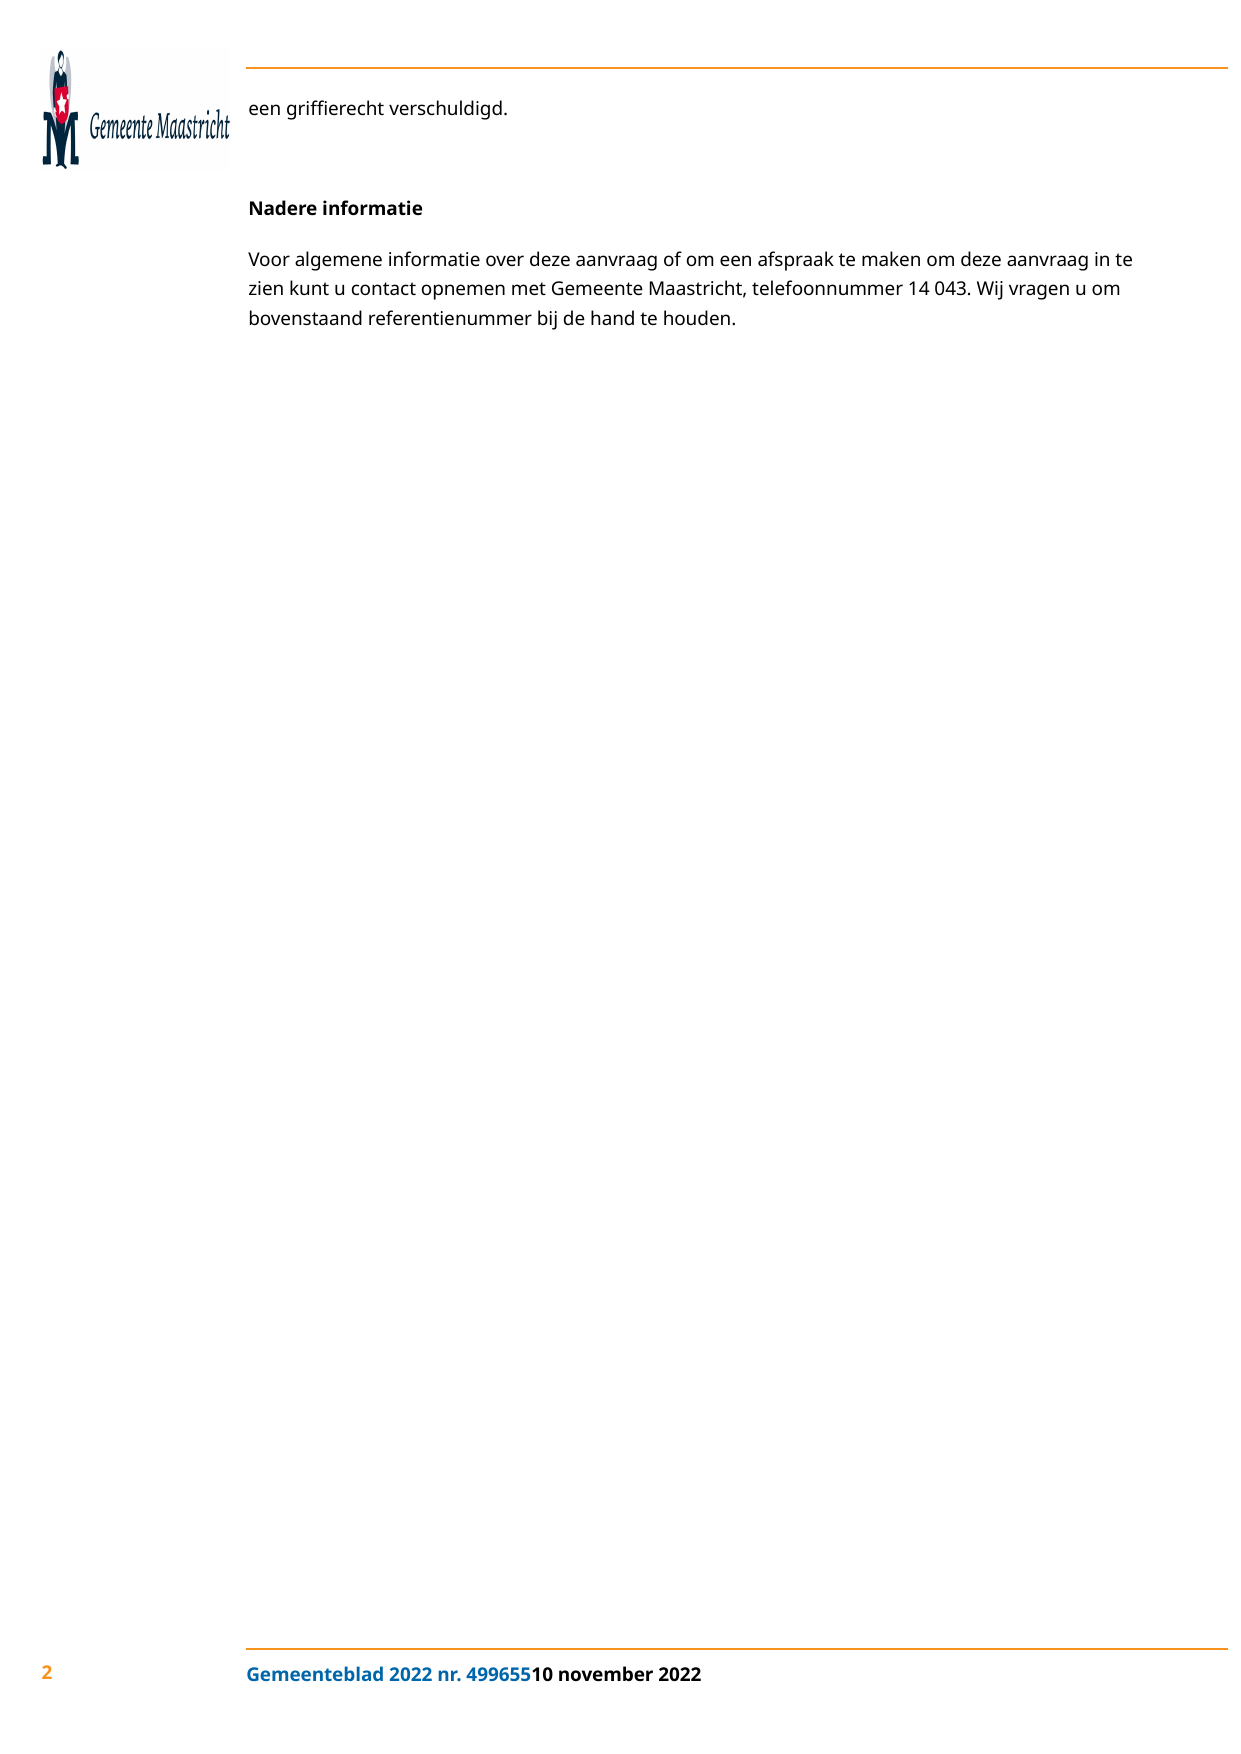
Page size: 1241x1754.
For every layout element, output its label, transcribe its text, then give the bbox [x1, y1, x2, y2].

text Voor algemene informatie over deze aanvraag of om een afspraak te maken om deze aanvraag in te zien kunt u contact opnemen met Gemeente Maastricht, telefoonnummer 14 043. Wij vragen u om bovenstaand referentienummer bij de hand te houden. [248, 246, 1152, 331]
text Nadere informatie [248, 196, 1152, 221]
text een griffierecht verschuldigd. [248, 95, 1152, 121]
picture [41, 47, 231, 172]
